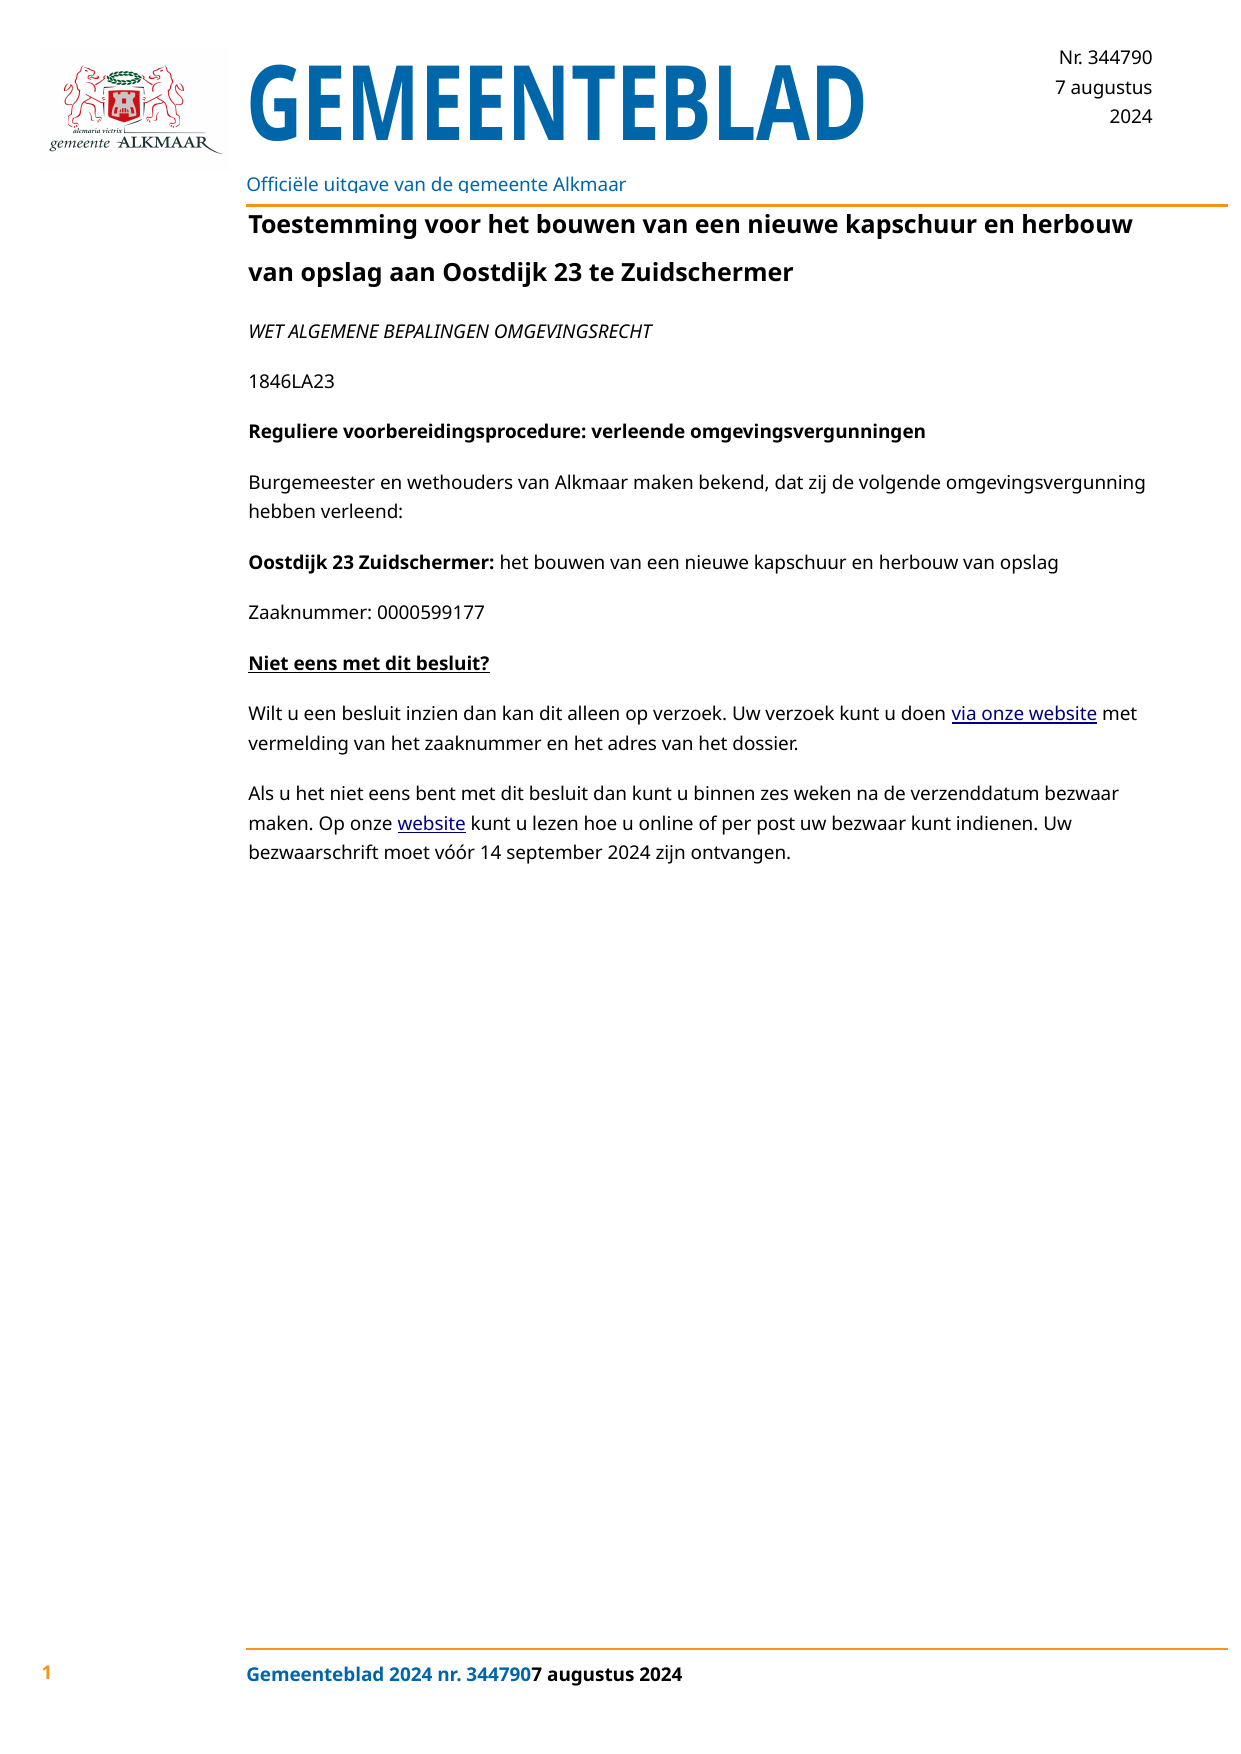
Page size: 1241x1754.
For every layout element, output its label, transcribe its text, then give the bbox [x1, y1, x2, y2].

text WET ALGEMENE BEPALINGEN OMGEVINGSRECHT [248, 318, 1152, 344]
text Oostdijk 23 Zuidschermer: het bouwen van een nieuwe kapschuur en herbouw van opslag [248, 549, 1152, 575]
text 1846LA23 [248, 368, 1152, 394]
text Zaaknummer: 0000599177 [248, 599, 1152, 625]
text Reguliere voorbereidingsprocedure: verleende omgevingsvergunningen [248, 419, 1152, 444]
text Als u het niet eens bent met dit besluit dan kunt u binnen zes weken na de verzenddatum bezwaar maken. Op onze website kunt u lezen hoe u online of per post uw bezwaar kunt indienen. Uw bezwaarschrift moet vóór 14 september 2024 zijn ontvangen. [248, 780, 1152, 865]
text Wilt u een besluit inzien dan kan dit alleen op verzoek. Uw verzoek kunt u doen via onze website met vermelding van het zaaknummer en het adres van het dossier. [248, 700, 1152, 756]
text Burgemeester en wethouders van Alkmaar maken bekend, dat zij de volgende omgevingsvergunning hebben verleend: [248, 469, 1152, 524]
text Toestemming voor het bouwen van een nieuwe kapschuur en herbouw van opslag aan Oostdijk 23 te Zuidschermer [248, 207, 1152, 288]
text Niet eens met dit besluit? [248, 650, 1152, 676]
picture [41, 47, 231, 172]
